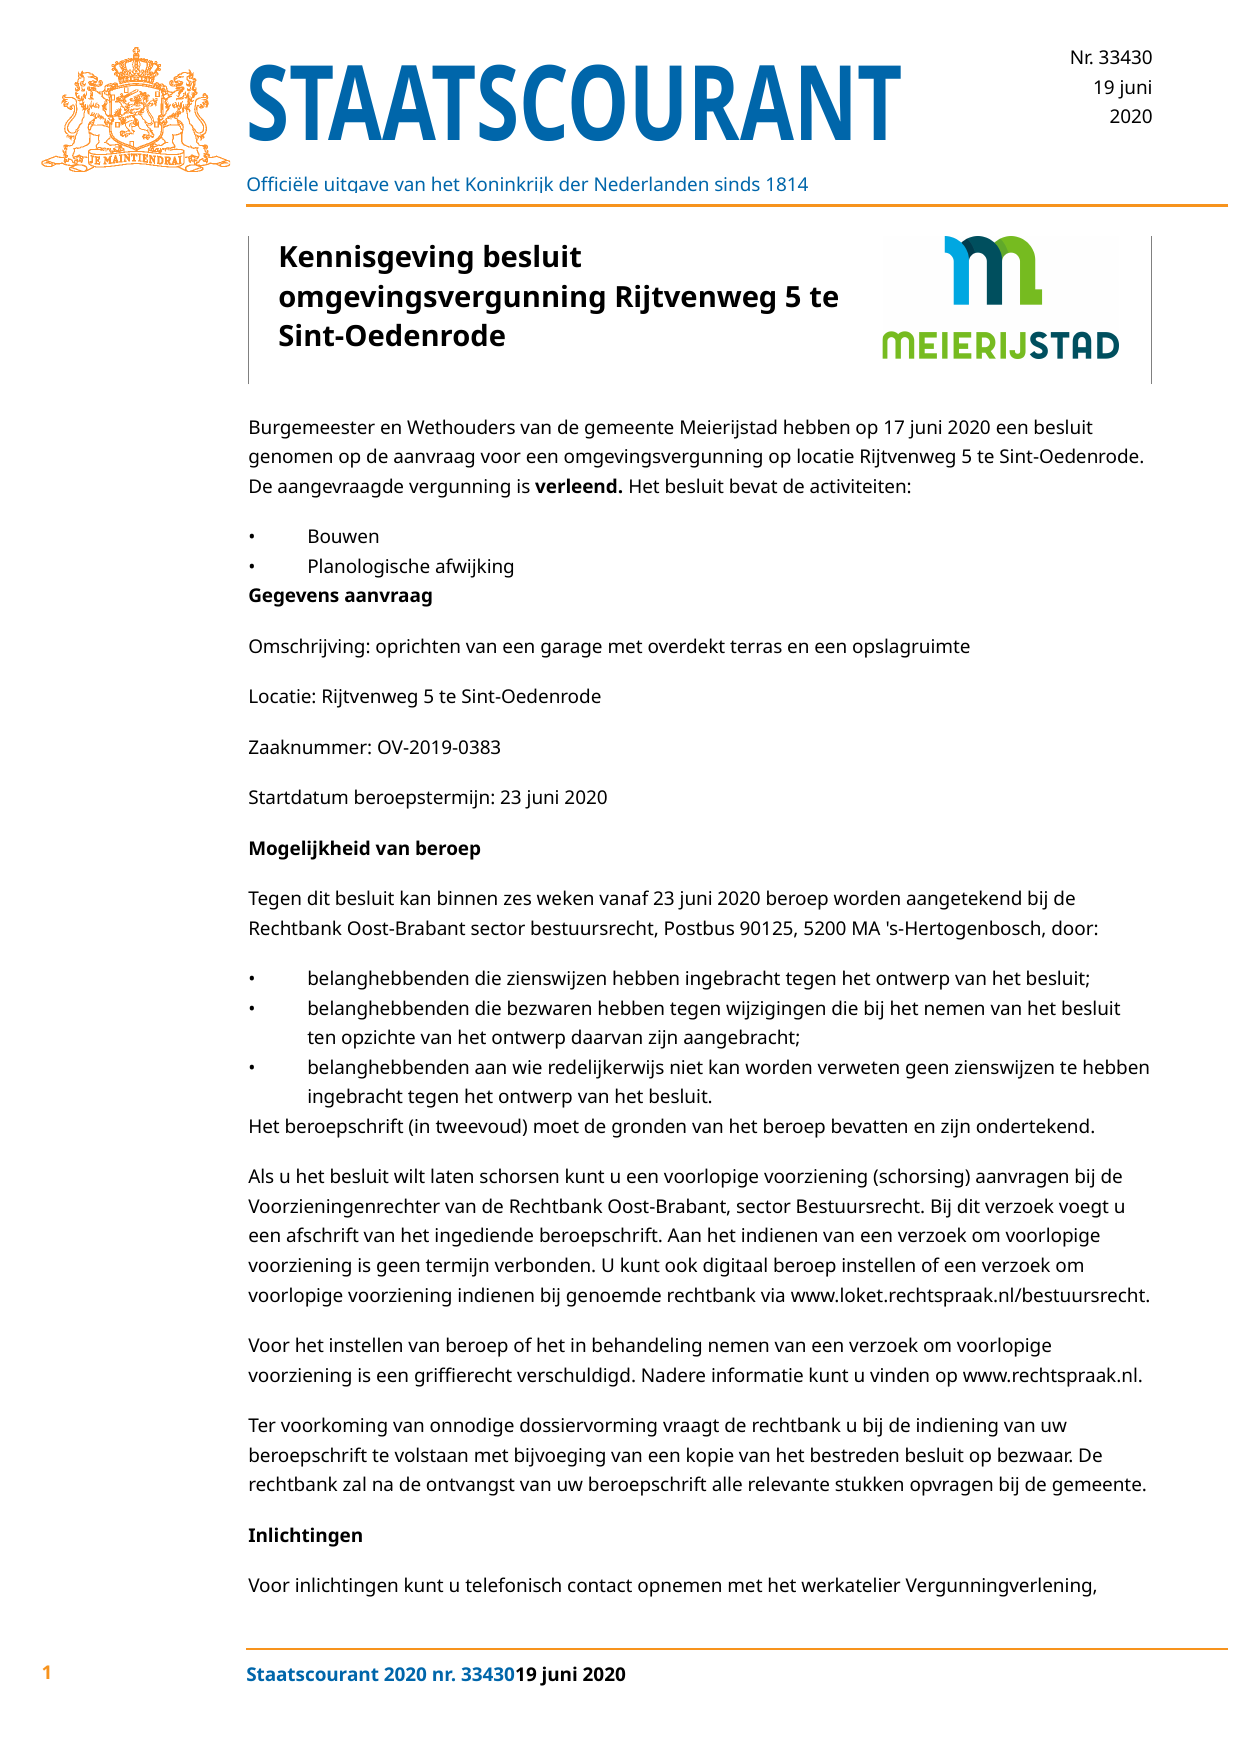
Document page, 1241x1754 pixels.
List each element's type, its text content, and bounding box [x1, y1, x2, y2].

text Tegen dit besluit kan binnen zes weken vanaf 23 juni 2020 beroep worden aangetekend bij de Rechtbank Oost-Brabant sector bestuursrecht, Postbus 90125, 5200 MA 's-Hertogenbosch, door: [248, 885, 1152, 941]
text Gegevens aanvraag [248, 583, 1152, 608]
text Omschrijving: oprichten van een garage met overdekt terras en een opslagruimte [248, 633, 1152, 659]
table_header [850, 359, 1151, 384]
list belanghebbenden aan wie redelijkerwijs niet kan worden verweten geen zienswijzen te hebben ingebracht tegen het ontwerp van het besluit. [248, 1054, 1152, 1109]
text Mogelijkheid van beroep [248, 835, 1152, 861]
text Startdatum beroepstermijn: 23 juni 2020 [248, 784, 1152, 810]
text Voor het instellen van beroep of het in behandeling nemen van een verzoek om voorlopige voorziening is een griffierecht verschuldigd. Nadere informatie kunt u vinden op www.rechtspraak.nl. [248, 1332, 1152, 1388]
table_header Kennisgeving besluit omgevingsvergunning Rijtvenweg 5 te Sint-Oedenrode [249, 236, 850, 384]
text Voor inlichtingen kunt u telefonisch contact opnemen met het werkatelier Vergunningverlening, [248, 1572, 1152, 1598]
text Het beroepschrift (in tweevoud) moet de gronden van het beroep bevatten en zijn ondertekend. [248, 1113, 1152, 1139]
list belanghebbenden die bezwaren hebben tegen wijzigingen die bij het nemen van het besluit ten opzichte van het ontwerp daarvan zijn aangebracht; [248, 995, 1152, 1050]
text Inlichtingen [248, 1522, 1152, 1548]
list Planologische afwijking [248, 553, 1152, 579]
table_header [1119, 236, 1151, 358]
text Burgemeester en Wethouders van de gemeente Meierijstad hebben op 17 juni 2020 een besluit genomen op de aanvraag voor een omgevingsvergunning op locatie Rijtvenweg 5 te Sint-Oedenrode. De aangevraagde vergunning is verleend. Het besluit bevat de activiteiten: [248, 414, 1152, 499]
text Ter voorkoming van onnodige dossiervorming vraagt de rechtbank u bij de indiening van uw beroepschrift te volstaan met bijvoeging van een kopie van het bestreden besluit op bezwaar. De rechtbank zal na de ontvangst van uw beroepschrift alle relevante stukken opvragen bij de gemeente. [248, 1412, 1152, 1497]
list Bouwen [248, 523, 1152, 549]
picture [41, 47, 231, 172]
text Locatie: Rijtvenweg 5 te Sint-Oedenrode [248, 683, 1152, 709]
text Als u het besluit wilt laten schorsen kunt u een voorlopige voorziening (schorsing) aanvragen bij de Voorzieningenrechter van de Rechtbank Oost-Brabant, sector Bestuursrecht. Bij dit verzoek voegt u een afschrift van het ingediende beroepschrift. Aan het indienen van een verzoek om voorlopige voorziening is geen termijn verbonden. U kunt ook digitaal beroep instellen of een verzoek om voorlopige voorziening indienen bij genoemde rechtbank via www.loket.rechtspraak.nl/bestuursrecht. [248, 1163, 1152, 1308]
picture [882, 236, 1119, 359]
table_header [850, 236, 882, 358]
list belanghebbenden die zienswijzen hebben ingebracht tegen het ontwerp van het besluit; [248, 965, 1152, 991]
text Zaaknummer: OV-2019-0383 [248, 734, 1152, 760]
